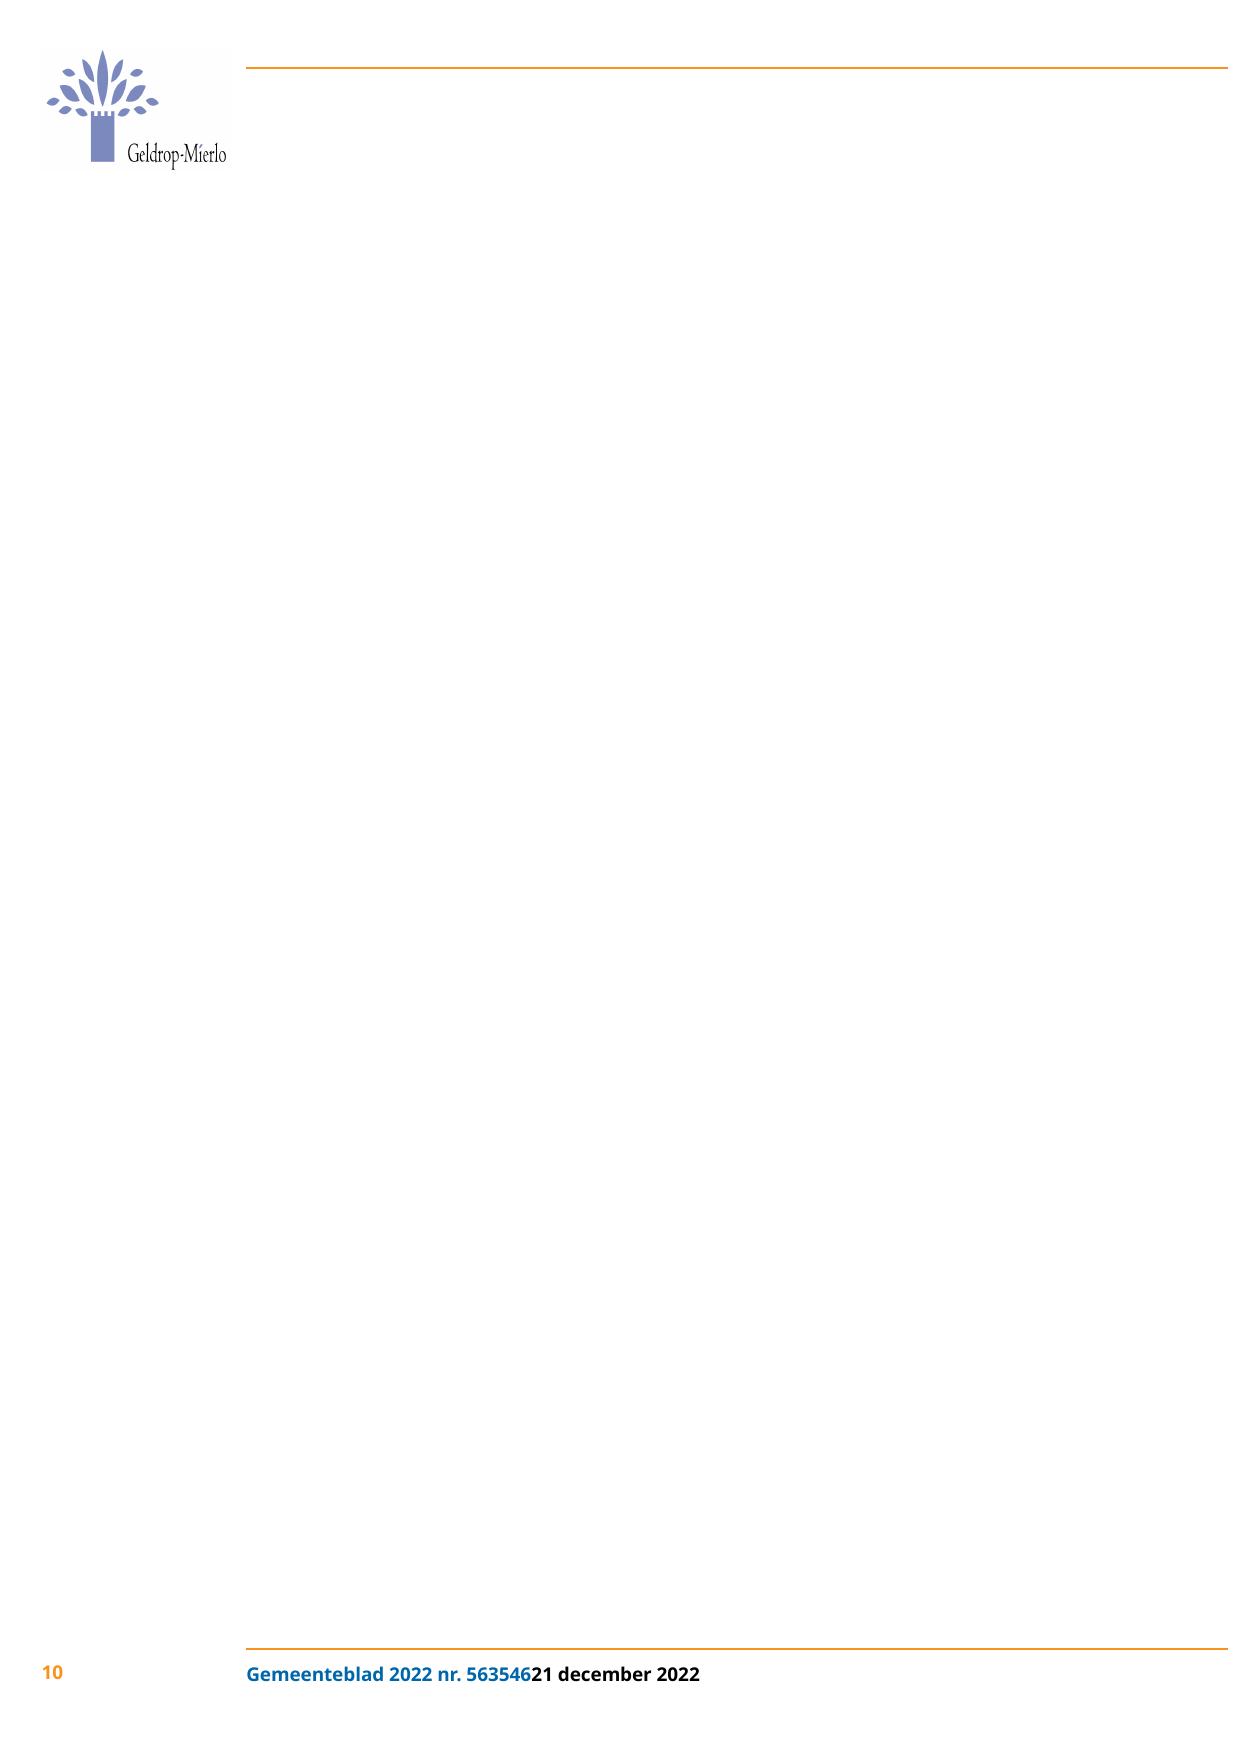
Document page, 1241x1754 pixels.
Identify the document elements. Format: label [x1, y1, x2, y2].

picture [41, 47, 231, 172]
